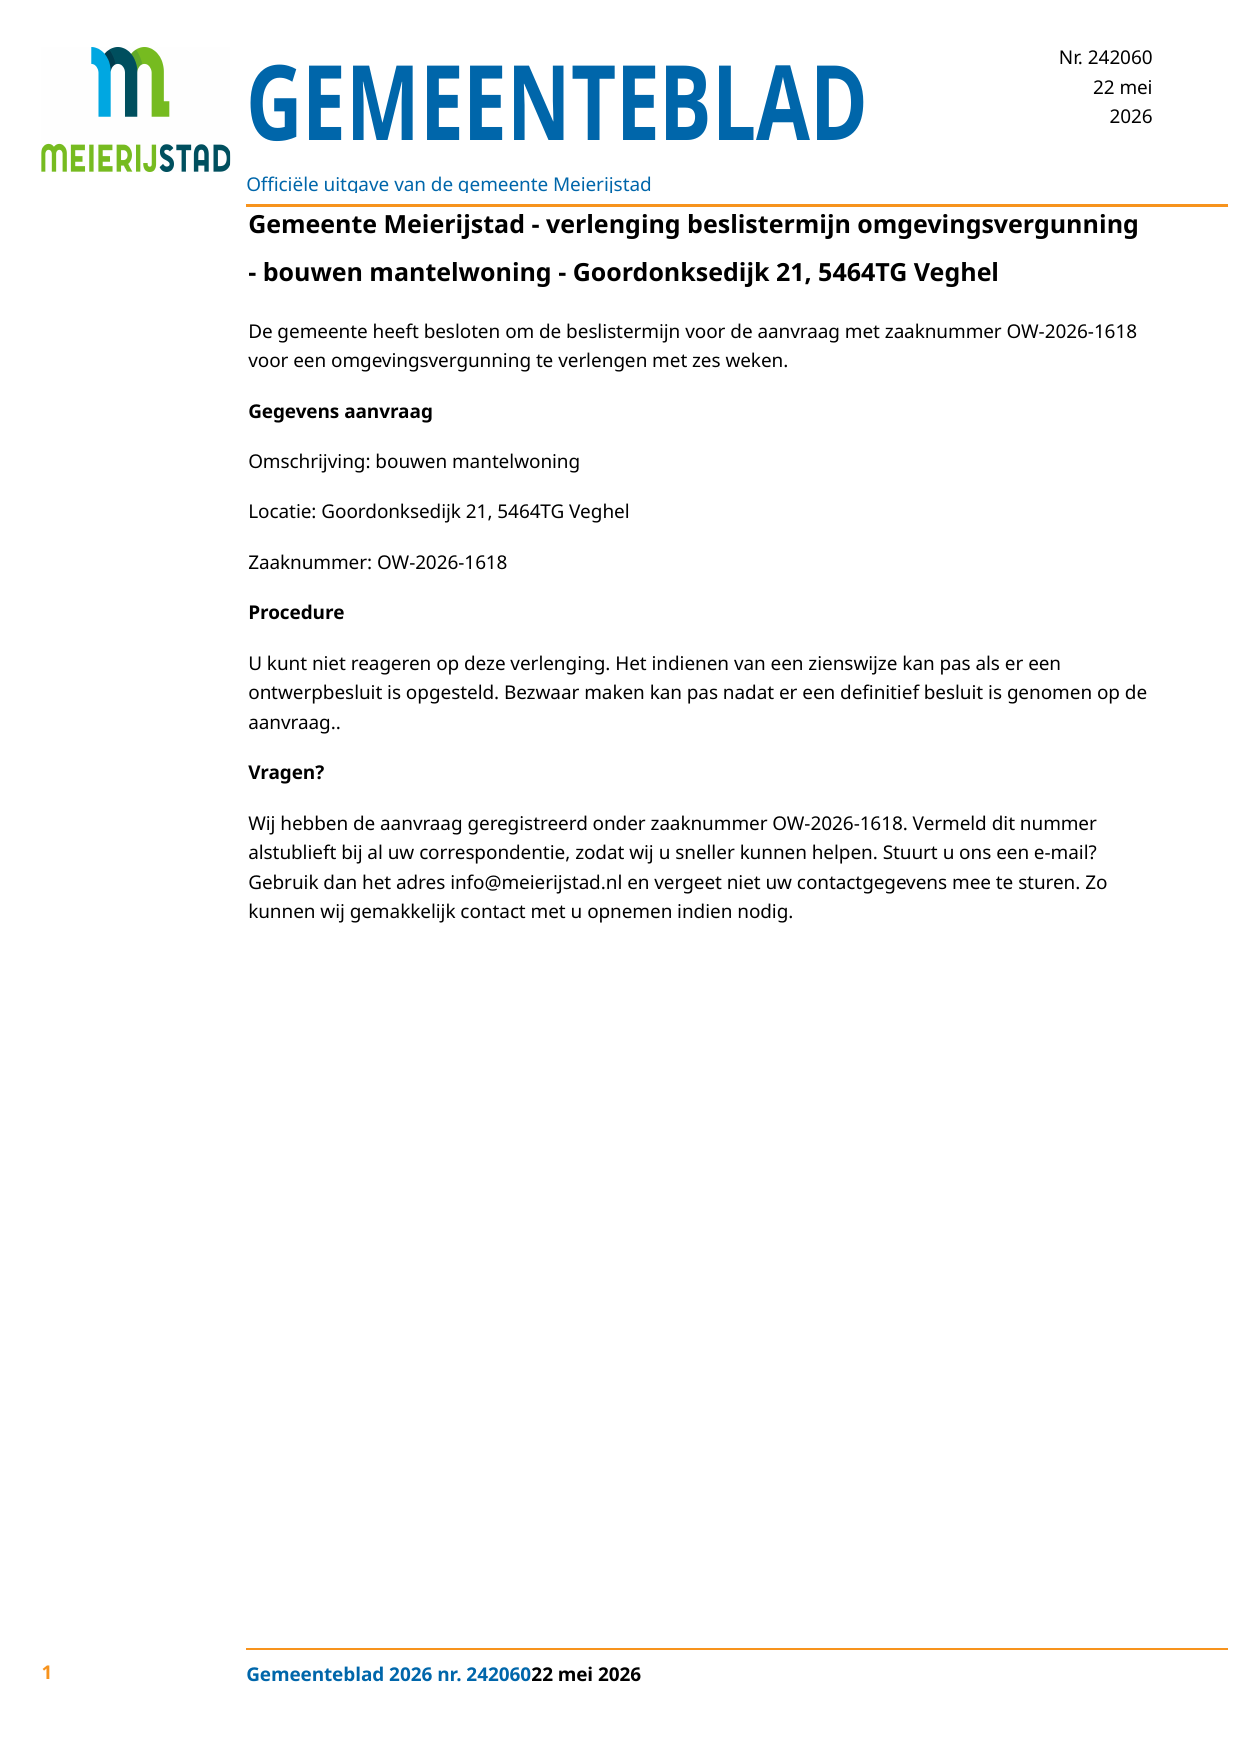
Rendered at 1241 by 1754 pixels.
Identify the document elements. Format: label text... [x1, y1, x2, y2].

text De gemeente heeft besloten om de beslistermijn voor de aanvraag met zaaknummer OW-2026-1618 voor een omgevingsvergunning te verlengen met zes weken. [248, 318, 1152, 373]
text Locatie: Goordonksedijk 21, 5464TG Veghel [248, 499, 1152, 524]
text Zaaknummer: OW-2026-1618 [248, 549, 1152, 575]
text Procedure [248, 599, 1152, 625]
text Omschrijving: bouwen mantelwoning [248, 448, 1152, 474]
text U kunt niet reageren op deze verlenging. Het indienen van een zienswijze kan pas als er een ontwerpbesluit is opgesteld. Bezwaar maken kan pas nadat er een definitief besluit is genomen op de aanvraag.. [248, 650, 1152, 735]
text Vragen? [248, 759, 1152, 785]
text Gemeente Meierijstad - verlenging beslistermijn omgevingsvergunning - bouwen mantelwoning - Goordonksedijk 21, 5464TG Veghel [248, 207, 1152, 288]
picture [41, 47, 231, 172]
text Gegevens aanvraag [248, 398, 1152, 424]
text Wij hebben de aanvraag geregistreerd onder zaaknummer OW-2026-1618. Vermeld dit nummer alstublieft bij al uw correspondentie, zodat wij u sneller kunnen helpen. Stuurt u ons een e-mail? Gebruik dan het adres info@meierijstad.nl en vergeet niet uw contactgegevens mee te sturen. Zo kunnen wij gemakkelijk contact met u opnemen indien nodig. [248, 810, 1152, 924]
